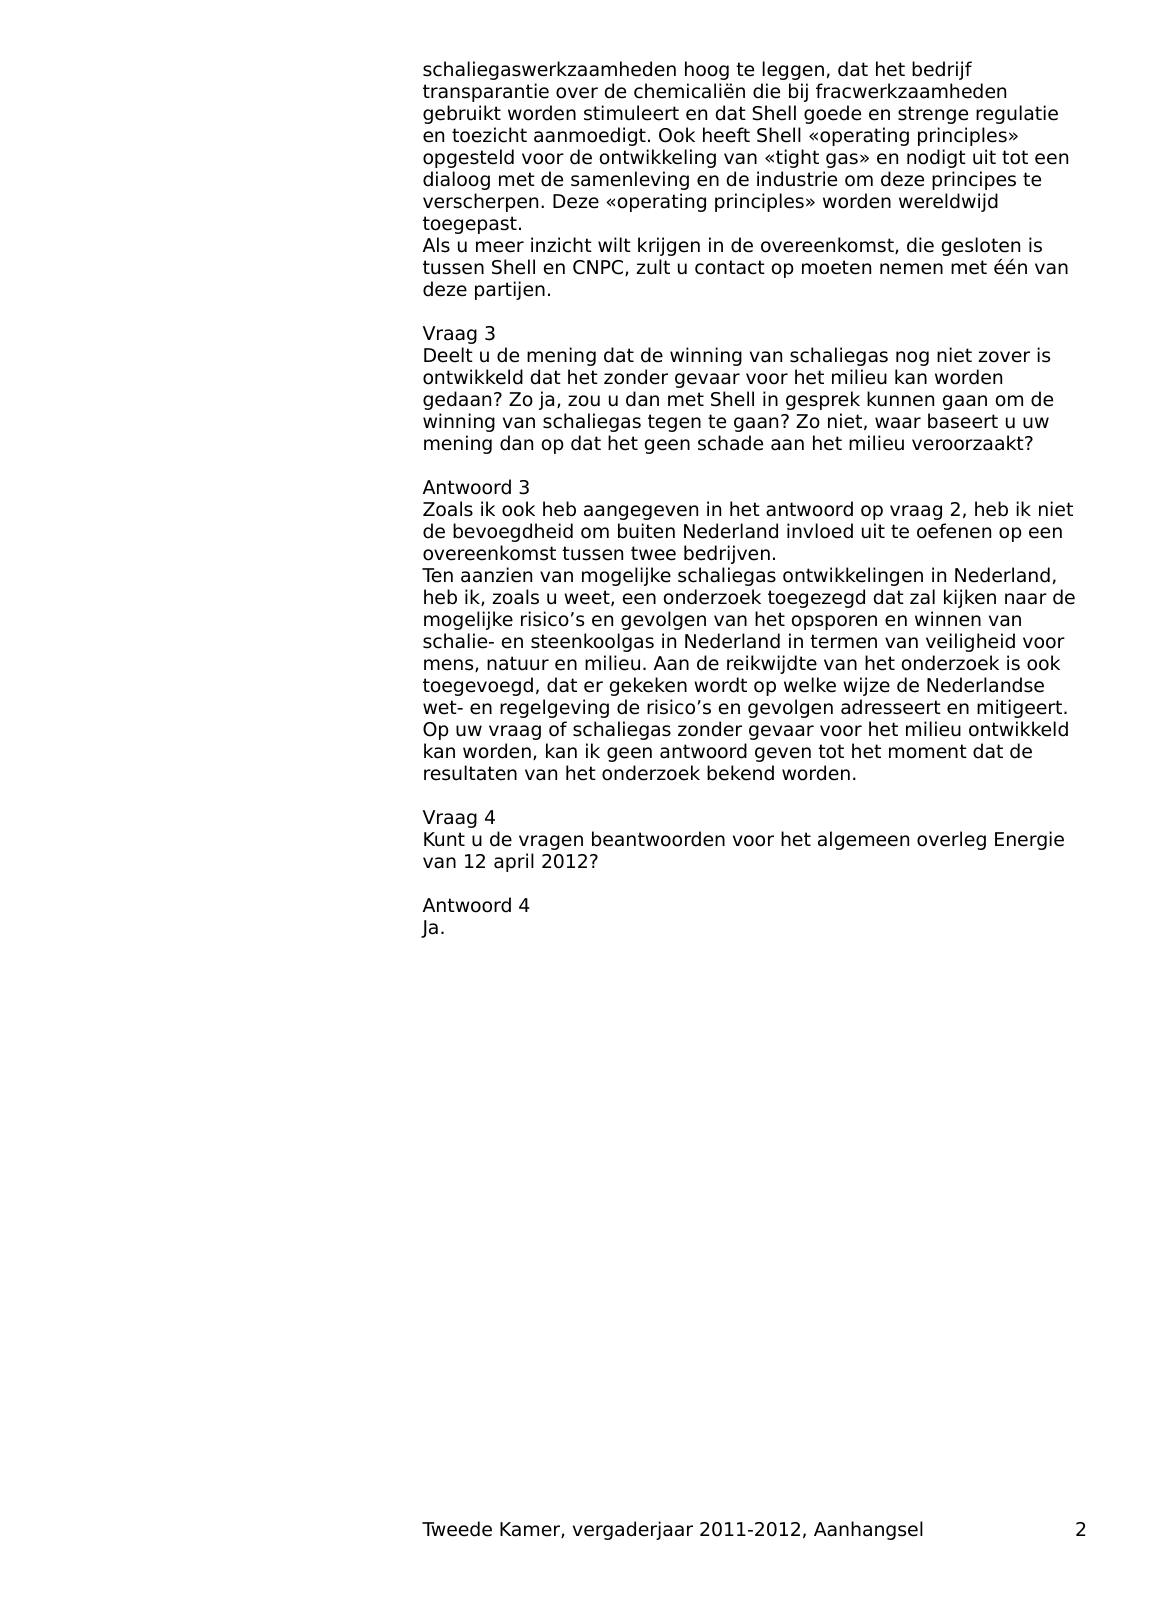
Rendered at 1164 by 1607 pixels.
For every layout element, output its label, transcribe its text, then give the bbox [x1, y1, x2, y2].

text Zoals ik ook heb aangegeven in het antwoord op vraag 2, heb ik niet de bevoegdheid om buiten Nederland invloed uit te oefenen op een overeenkomst tussen twee bedrijven. [422, 499, 1087, 565]
text Ten aanzien van mogelijke schaliegas ontwikkelingen in Nederland, heb ik, zoals u weet, een onderzoek toegezegd dat zal kijken naar de mogelijke risico’s en gevolgen van het opsporen en winnen van schalie- en steenkoolgas in Nederland in termen van veiligheid voor mens, natuur en milieu. Aan de reikwijdte van het onderzoek is ook toegevoegd, dat er gekeken wordt op welke wijze de Nederlandse wet- en regelgeving de risico’s en gevolgen adresseert en mitigeert. [422, 565, 1087, 719]
text Deelt u de mening dat de winning van schaliegas nog niet zover is ontwikkeld dat het zonder gevaar voor het milieu kan worden gedaan? Zo ja, zou u dan met Shell in gesprek kunnen gaan om de winning van schaliegas tegen te gaan? Zo niet, waar baseert u uw mening dan op dat het geen schade aan het milieu veroorzaakt? [422, 345, 1087, 455]
text Vraag 4 [422, 807, 1087, 829]
text Antwoord 4 [422, 895, 1087, 917]
text schaliegaswerkzaamheden hoog te leggen, dat het bedrijf transparantie over de chemicaliën die bij fracwerkzaamheden gebruikt worden stimuleert en dat Shell goede en strenge regulatie en toezicht aanmoedigt. Ook heeft Shell «operating principles» opgesteld voor de ontwikkeling van «tight gas» en nodigt uit tot een dialoog met de samenleving en de industrie om deze principes te verscherpen. Deze «operating principles» worden wereldwijd toegepast. [422, 59, 1087, 235]
text Als u meer inzicht wilt krijgen in de overeenkomst, die gesloten is tussen Shell en CNPC, zult u contact op moeten nemen met één van deze partijen. [422, 235, 1087, 301]
text Vraag 3 [422, 323, 1087, 345]
text Op uw vraag of schaliegas zonder gevaar voor het milieu ontwikkeld kan worden, kan ik geen antwoord geven tot het moment dat de resultaten van het onderzoek bekend worden. [422, 719, 1087, 785]
text Antwoord 3 [422, 477, 1087, 499]
text Kunt u de vragen beantwoorden voor het algemeen overleg Energie van 12 april 2012? [422, 829, 1087, 873]
text Ja. [422, 917, 1087, 939]
